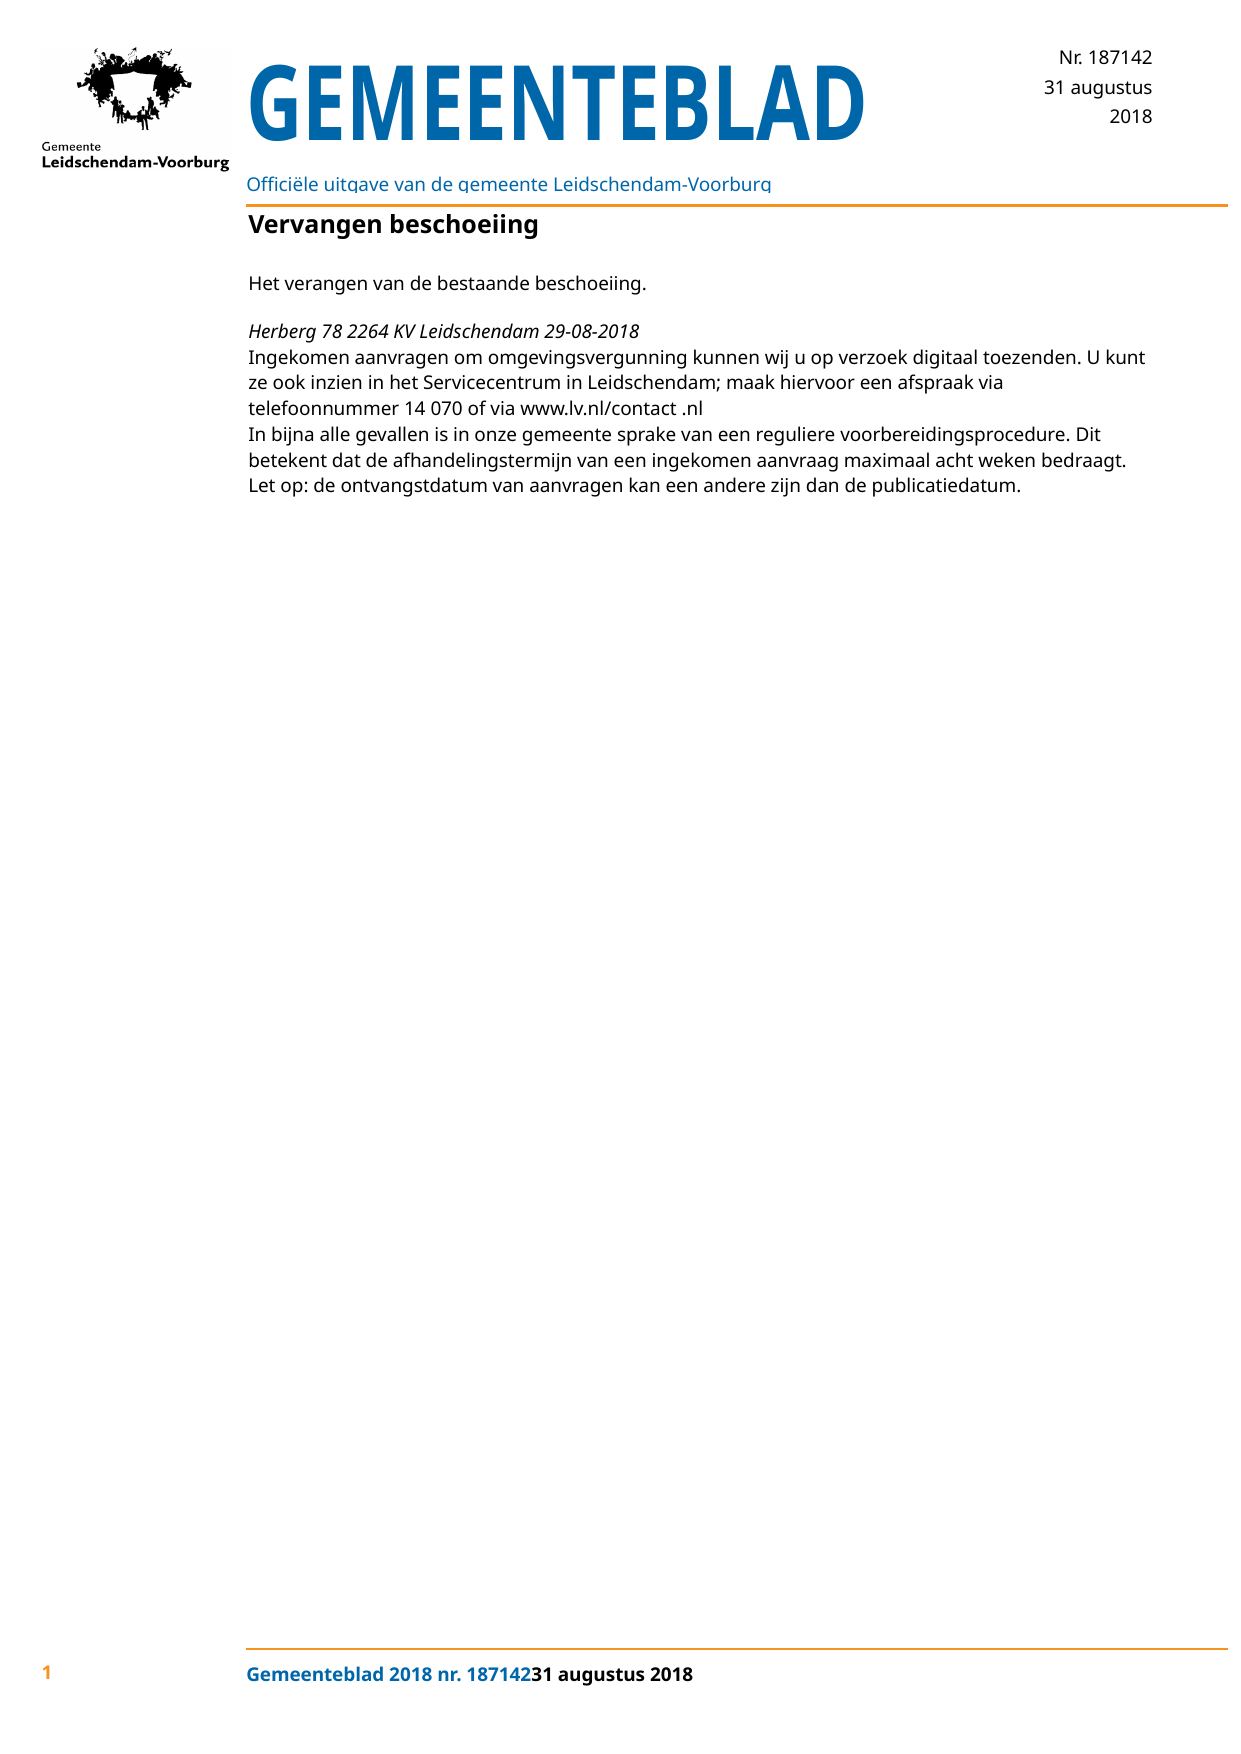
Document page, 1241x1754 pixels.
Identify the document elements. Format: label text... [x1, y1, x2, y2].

text Het verangen van de bestaande beschoeiing. [248, 270, 1152, 296]
text In bijna alle gevallen is in onze gemeente sprake van een reguliere voorbereidingsprocedure. Dit betekent dat de afhandelingstermijn van een ingekomen aanvraag maximaal acht weken bedraagt. Let op: de ontvangstdatum van aanvragen kan een andere zijn dan de publicatiedatum. [248, 421, 1152, 498]
picture [41, 47, 231, 172]
text Herberg 78 2264 KV Leidschendam 29-08-2018 [248, 318, 1152, 344]
text Ingekomen aanvragen om omgevingsvergunning kunnen wij u op verzoek digitaal toezenden. U kunt ze ook inzien in het Servicecentrum in Leidschendam; maak hiervoor een afspraak via telefoonnummer 14 070 of via www.lv.nl/contact .nl [248, 344, 1152, 421]
text Vervangen beschoeiing [248, 207, 1152, 241]
